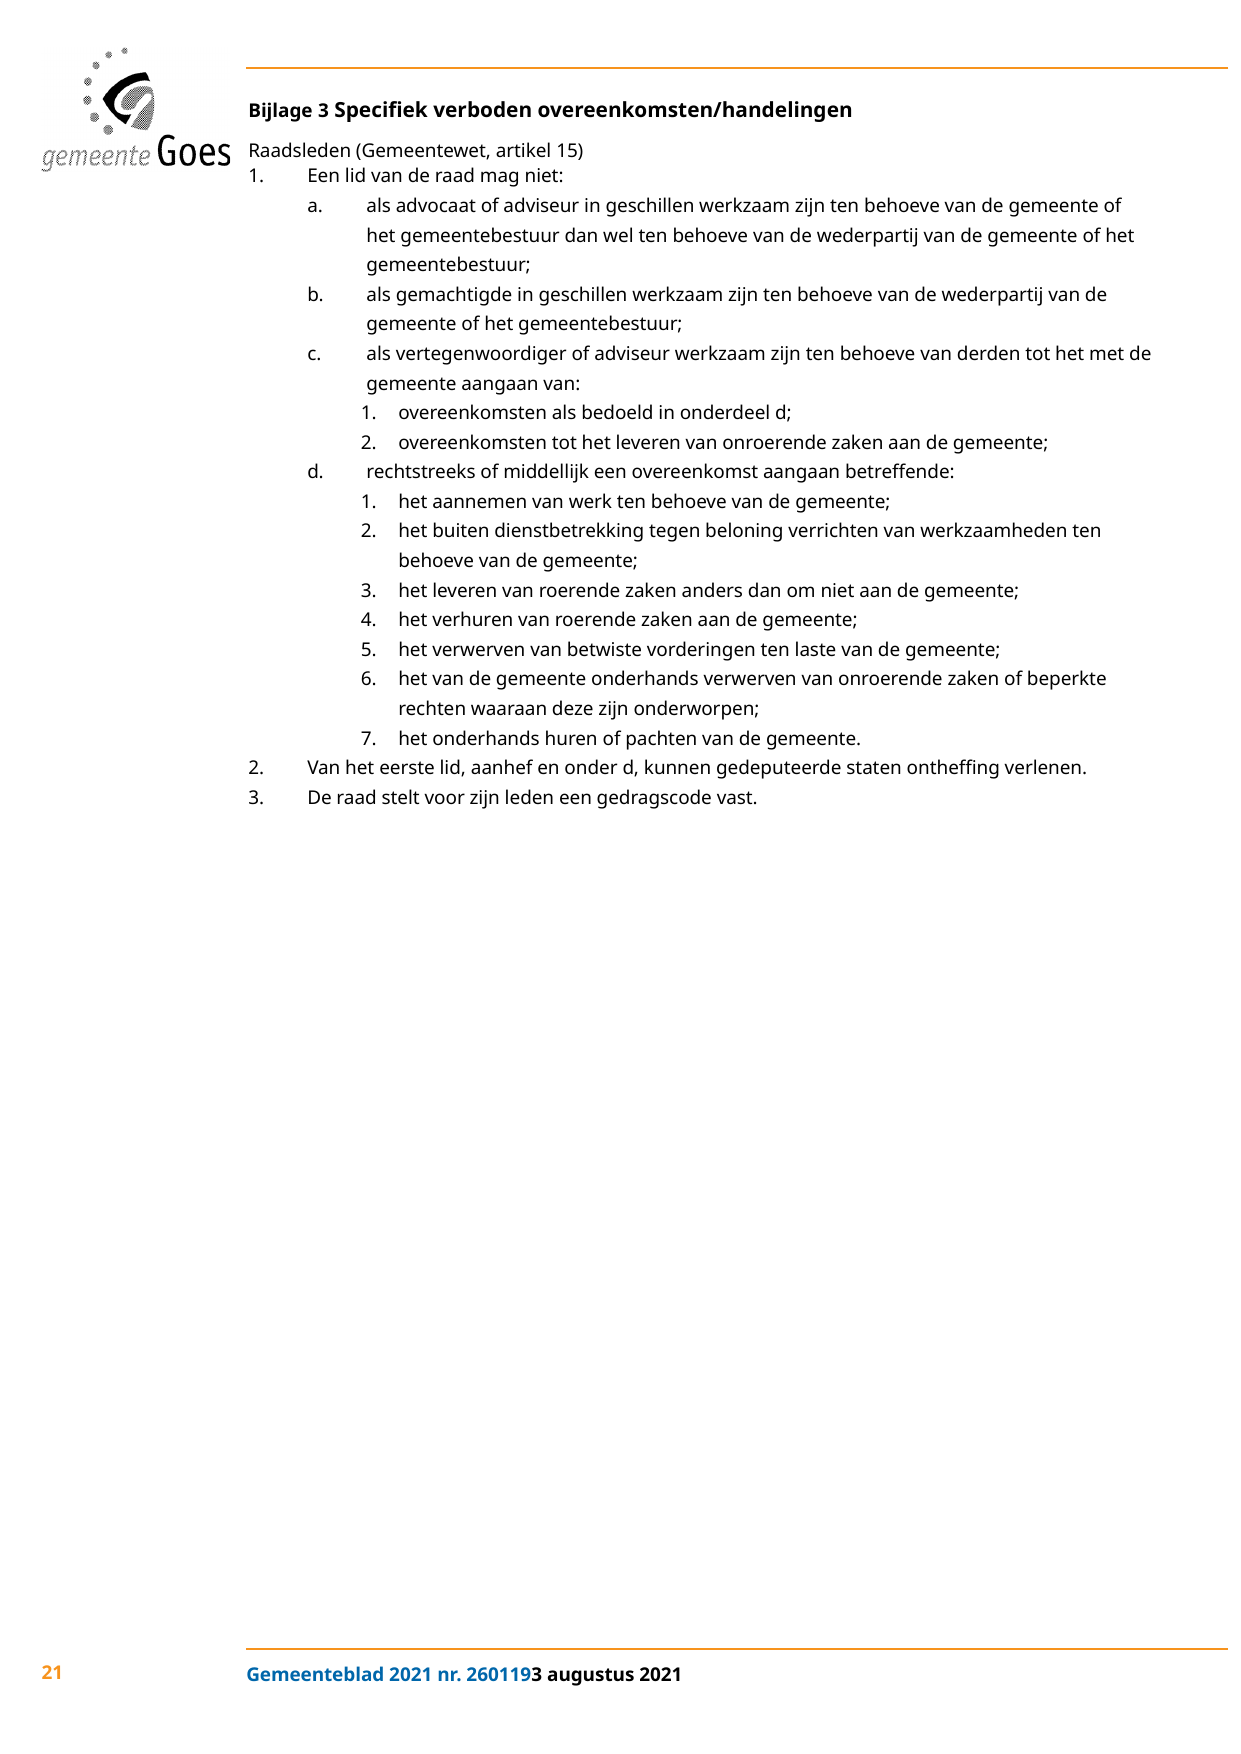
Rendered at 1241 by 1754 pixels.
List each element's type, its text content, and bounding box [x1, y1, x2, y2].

text Raadsleden (Gemeentewet, artikel 15) [248, 137, 1152, 163]
list De raad stelt voor zijn leden een gedragscode vast. [248, 784, 1152, 809]
list Een lid van de raad mag niet: [248, 163, 1152, 188]
picture [41, 47, 231, 172]
list het aannemen van werk ten behoeve van de gemeente; [361, 488, 1152, 514]
list Van het eerste lid, aanhef en onder d, kunnen gedeputeerde staten ontheffing verlenen. [248, 754, 1152, 780]
list het van de gemeente onderhands verwerven van onroerende zaken of beperkte rechten waaraan deze zijn onderworpen; [361, 666, 1152, 721]
list als vertegenwoordiger of adviseur werkzaam zijn ten behoeve van derden tot het met de gemeente aangaan van: [307, 340, 1152, 395]
list overeenkomsten tot het leveren van onroerende zaken aan de gemeente; [361, 429, 1152, 454]
list als advocaat of adviseur in geschillen werkzaam zijn ten behoeve van de gemeente of het gemeentebestuur dan wel ten behoeve van de wederpartij van de gemeente of het gemeentebestuur; [307, 192, 1152, 277]
list het leveren van roerende zaken anders dan om niet aan de gemeente; [361, 577, 1152, 602]
list het verwerven van betwiste vorderingen ten laste van de gemeente; [361, 636, 1152, 662]
list als gemachtigde in geschillen werkzaam zijn ten behoeve van de wederpartij van de gemeente of het gemeentebestuur; [307, 281, 1152, 336]
list overeenkomsten als bedoeld in onderdeel d; [361, 399, 1152, 425]
text Bijlage 3 Specifiek verboden overeenkomsten/handelingen [248, 95, 1152, 123]
list het verhuren van roerende zaken aan de gemeente; [361, 606, 1152, 632]
list het buiten dienstbetrekking tegen beloning verrichten van werkzaamheden ten behoeve van de gemeente; [361, 518, 1152, 573]
list rechtstreeks of middellijk een overeenkomst aangaan betreffende: [307, 458, 1152, 484]
list het onderhands huren of pachten van de gemeente. [361, 725, 1152, 750]
